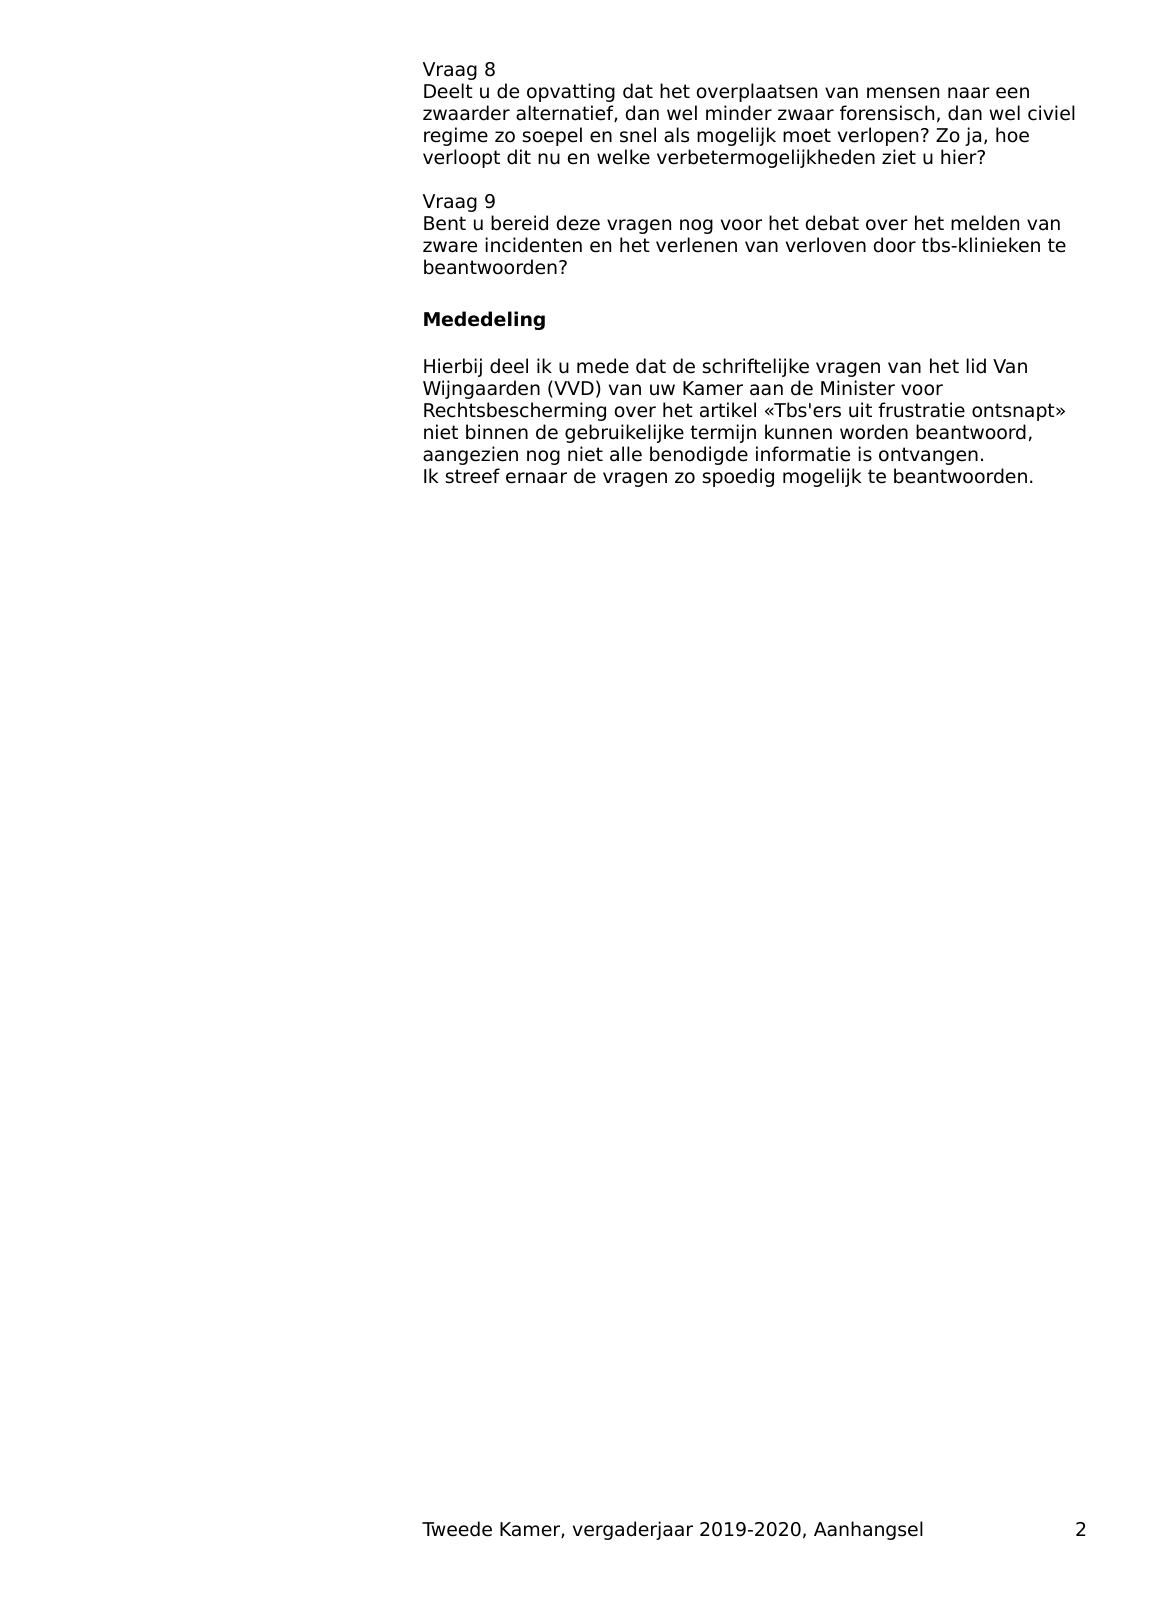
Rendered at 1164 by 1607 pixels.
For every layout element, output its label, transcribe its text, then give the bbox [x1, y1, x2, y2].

subtitle Mededeling [422, 309, 1087, 331]
text Vraag 9 [422, 191, 1087, 213]
text Bent u bereid deze vragen nog voor het debat over het melden van zware incidenten en het verlenen van verloven door tbs-klinieken te beantwoorden? [422, 213, 1087, 279]
text Hierbij deel ik u mede dat de schriftelijke vragen van het lid Van Wijngaarden (VVD) van uw Kamer aan de Minister voor Rechtsbescherming over het artikel «Tbs'ers uit frustratie ontsnapt» niet binnen de gebruikelijke termijn kunnen worden beantwoord, aangezien nog niet alle benodigde informatie is ontvangen. [422, 356, 1087, 466]
text Ik streef ernaar de vragen zo spoedig mogelijk te beantwoorden. [422, 466, 1087, 488]
text Deelt u de opvatting dat het overplaatsen van mensen naar een zwaarder alternatief, dan wel minder zwaar forensisch, dan wel civiel regime zo soepel en snel als mogelijk moet verlopen? Zo ja, hoe verloopt dit nu en welke verbetermogelijkheden ziet u hier? [422, 81, 1087, 169]
text Vraag 8 [422, 59, 1087, 81]
